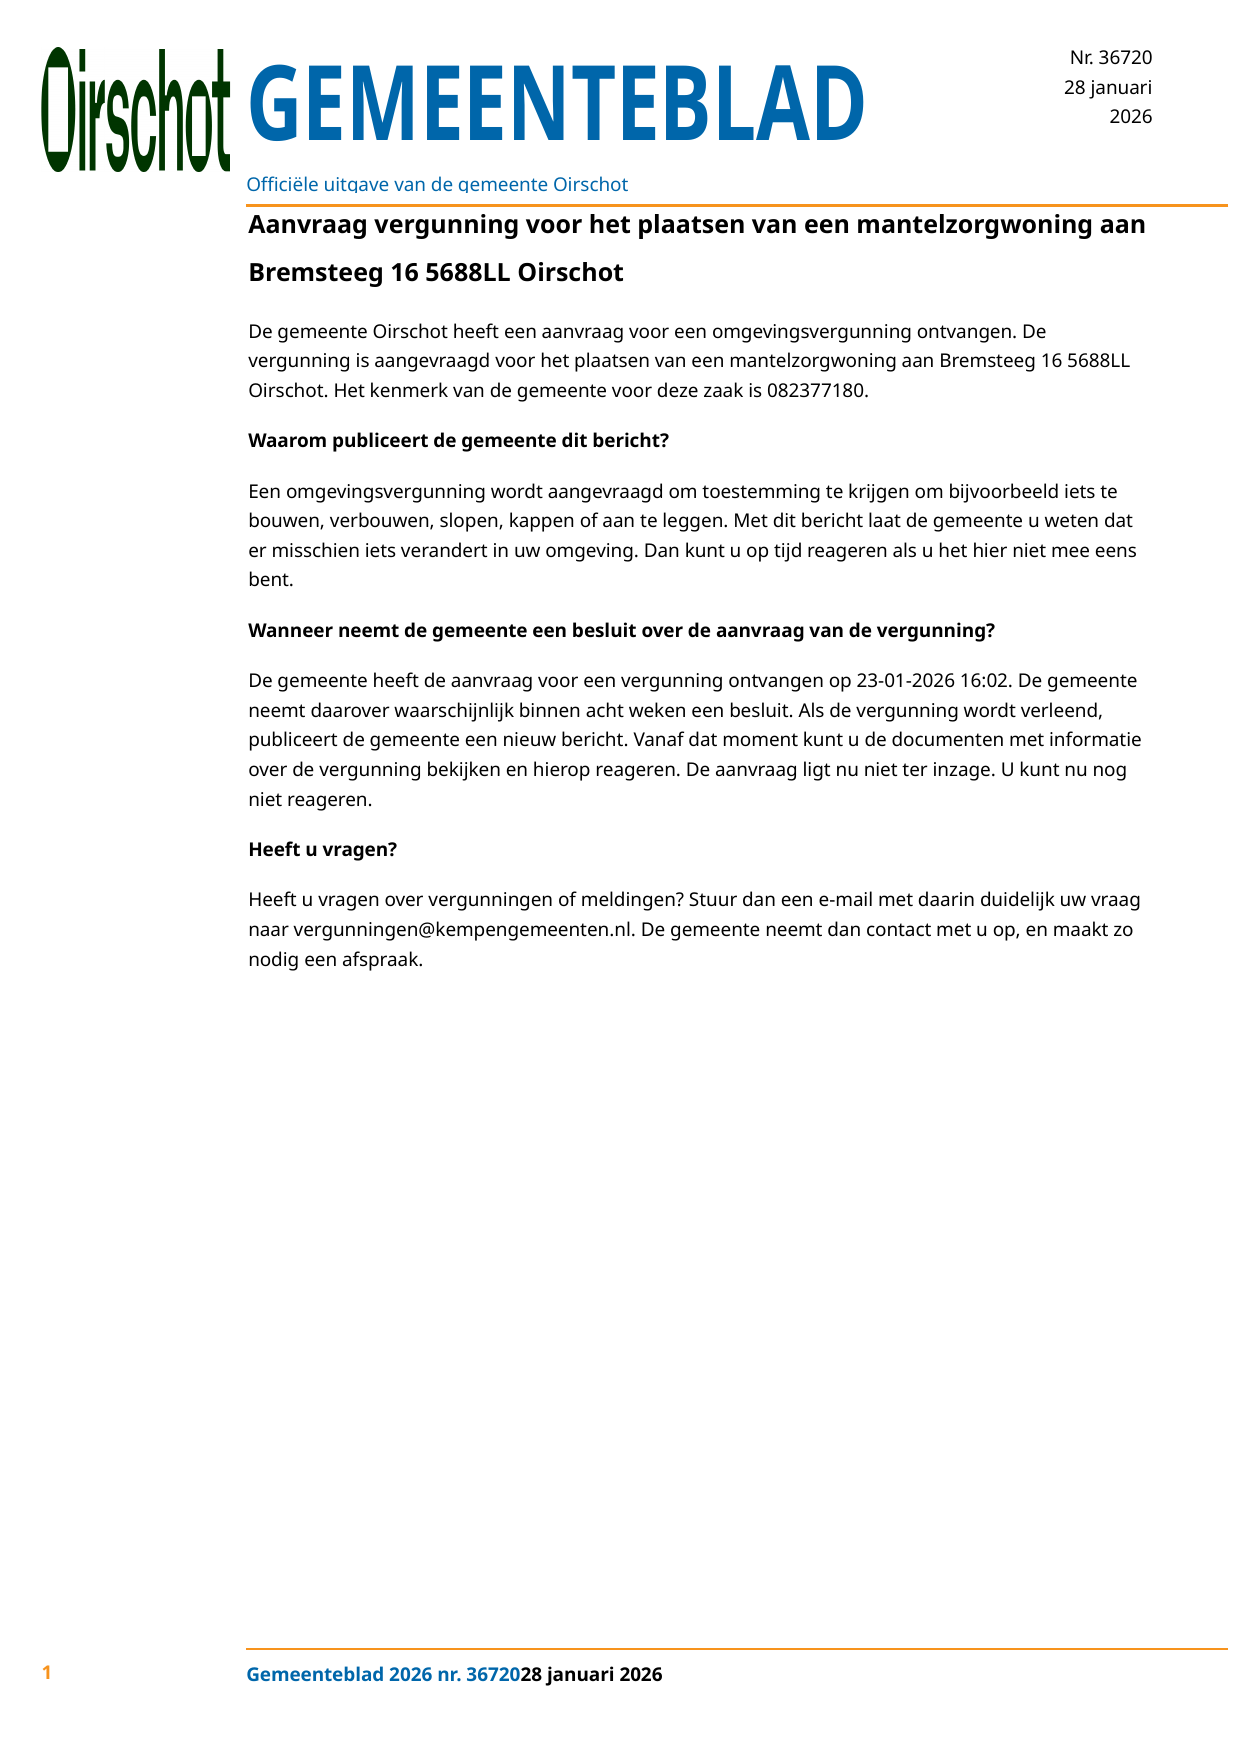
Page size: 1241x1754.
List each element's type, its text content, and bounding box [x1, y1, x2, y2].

text Heeft u vragen? [248, 836, 1152, 862]
text Een omgevingsvergunning wordt aangevraagd om toestemming te krijgen om bijvoorbeeld iets te bouwen, verbouwen, slopen, kappen of aan te leggen. Met dit bericht laat de gemeente u weten dat er misschien iets verandert in uw omgeving. Dan kunt u op tijd reageren als u het hier niet mee eens bent. [248, 478, 1152, 592]
text De gemeente heeft de aanvraag voor een vergunning ontvangen op 23-01-2026 16:02. De gemeente neemt daarover waarschijnlijk binnen acht weken een besluit. Als de vergunning wordt verleend, publiceert de gemeente een nieuw bericht. Vanaf dat moment kunt u de documenten met informatie over de vergunning bekijken en hierop reageren. De aanvraag ligt nu niet ter inzage. U kunt nu nog niet reageren. [248, 667, 1152, 812]
picture [41, 47, 231, 172]
text Heeft u vragen over vergunningen of meldingen? Stuur dan een e-mail met daarin duidelijk uw vraag naar vergunningen@kempengemeenten.nl. De gemeente neemt dan contact met u op, en maakt zo nodig een afspraak. [248, 887, 1152, 972]
text Aanvraag vergunning voor het plaatsen van een mantelzorgwoning aan Bremsteeg 16 5688LL Oirschot [248, 207, 1152, 288]
text De gemeente Oirschot heeft een aanvraag voor een omgevingsvergunning ontvangen. De vergunning is aangevraagd voor het plaatsen van een mantelzorgwoning aan Bremsteeg 16 5688LL Oirschot. Het kenmerk van de gemeente voor deze zaak is 082377180. [248, 318, 1152, 403]
text Waarom publiceert de gemeente dit bericht? [248, 427, 1152, 453]
text Wanneer neemt de gemeente een besluit over de aanvraag van de vergunning? [248, 617, 1152, 643]
